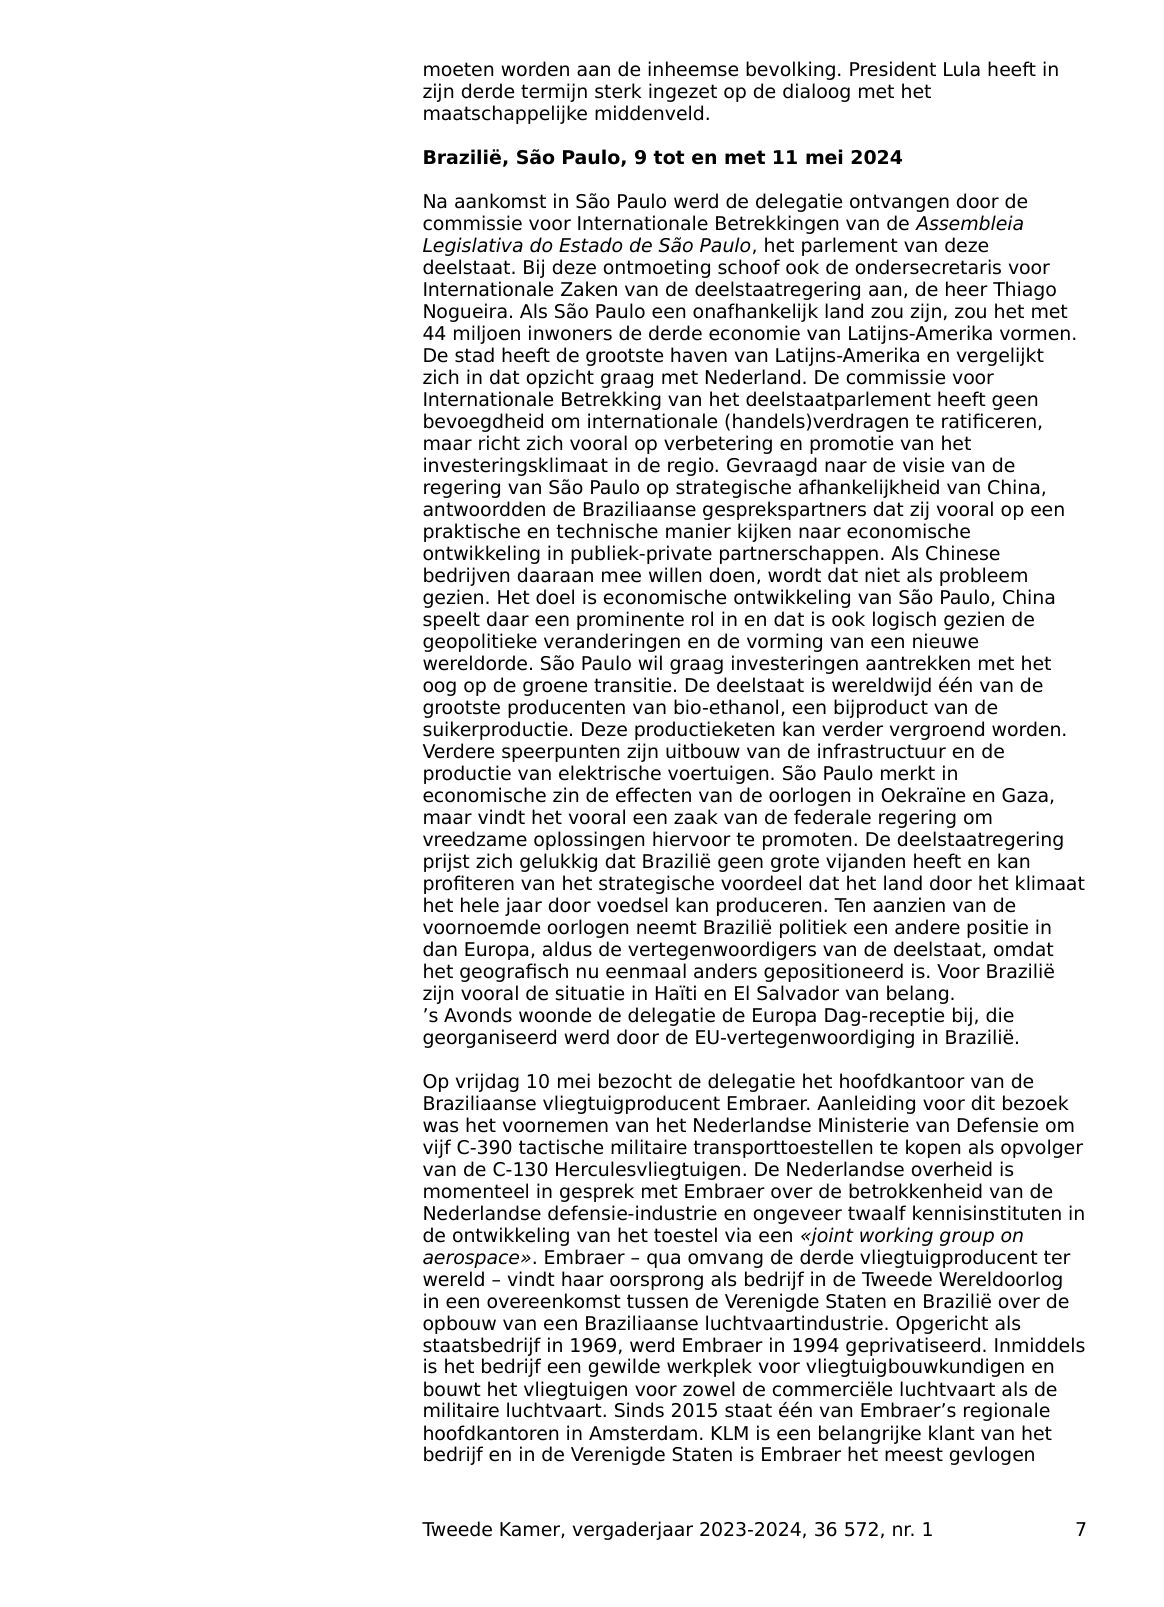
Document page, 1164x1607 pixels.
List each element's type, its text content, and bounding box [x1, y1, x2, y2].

text ’s Avonds woonde de delegatie de Europa Dag-receptie bij, die georganiseerd werd door de EU-vertegenwoordiging in Brazilië. [422, 1004, 1087, 1048]
text Na aankomst in São Paulo werd de delegatie ontvangen door de commissie voor Internationale Betrekkingen van de Assembleia Legislativa do Estado de São Paulo, het parlement van deze deelstaat. Bij deze ontmoeting schoof ook de ondersecretaris voor Internationale Zaken van de deelstaatregering aan, de heer Thiago Nogueira. Als São Paulo een onafhankelijk land zou zijn, zou het met 44 miljoen inwoners de derde economie van Latijns-Amerika vormen. De stad heeft de grootste haven van Latijns-Amerika en vergelijkt zich in dat opzicht graag met Nederland. De commissie voor Internationale Betrekking van het deelstaatparlement heeft geen bevoegdheid om internationale (handels)verdragen te ratificeren, maar richt zich vooral op verbetering en promotie van het investeringsklimaat in de regio. Gevraagd naar de visie van de regering van São Paulo op strategische afhankelijkheid van China, antwoordden de Braziliaanse gesprekspartners dat zij vooral op een praktische en technische manier kijken naar economische ontwikkeling in publiek-private partnerschappen. Als Chinese bedrijven daaraan mee willen doen, wordt dat niet als probleem gezien. Het doel is economische ontwikkeling van São Paulo, China speelt daar een prominente rol in en dat is ook logisch gezien de geopolitieke veranderingen en de vorming van een nieuwe wereldorde. São Paulo wil graag investeringen aantrekken met het oog op de groene transitie. De deelstaat is wereldwijd één van de grootste producenten van bio-ethanol, een bijproduct van de suikerproductie. Deze productieketen kan verder vergroend worden. Verdere speerpunten zijn uitbouw van de infrastructuur en de productie van elektrische voertuigen. São Paulo merkt in economische zin de effecten van de oorlogen in Oekraïne en Gaza, maar vindt het vooral een zaak van de federale regering om vreedzame oplossingen hiervoor te promoten. De deelstaatregering prijst zich gelukkig dat Brazilië geen grote vijanden heeft en kan profiteren van het strategische voordeel dat het land door het klimaat het hele jaar door voedsel kan produceren. Ten aanzien van de voornoemde oorlogen neemt Brazilië politiek een andere positie in dan Europa, aldus de vertegenwoordigers van de deelstaat, omdat het geografisch nu eenmaal anders gepositioneerd is. Voor Brazilië zijn vooral de situatie in Haïti en El Salvador van belang. [422, 191, 1087, 1004]
subtitle Brazilië, São Paulo, 9 tot en met 11 mei 2024 [422, 147, 1087, 169]
text moeten worden aan de inheemse bevolking. President Lula heeft in zijn derde termijn sterk ingezet op de dialoog met het maatschappelijke middenveld. [422, 59, 1087, 125]
text Op vrijdag 10 mei bezocht de delegatie het hoofdkantoor van de Braziliaanse vliegtuigproducent Embraer. Aanleiding voor dit bezoek was het voornemen van het Nederlandse Ministerie van Defensie om vijf C-390 tactische militaire transporttoestellen te kopen als opvolger van de C-130 Herculesvliegtuigen. De Nederlandse overheid is momenteel in gesprek met Embraer over de betrokkenheid van de Nederlandse defensie-industrie en ongeveer twaalf kennisinstituten in de ontwikkeling van het toestel via een «joint working group on aerospace». Embraer – qua omvang de derde vliegtuigproducent ter wereld – vindt haar oorsprong als bedrijf in de Tweede Wereldoorlog in een overeenkomst tussen de Verenigde Staten en Brazilië over de opbouw van een Braziliaanse luchtvaartindustrie. Opgericht als staatsbedrijf in 1969, werd Embraer in 1994 geprivatiseerd. Inmiddels is het bedrijf een gewilde werkplek voor vliegtuigbouwkundigen en bouwt het vliegtuigen voor zowel de commerciële luchtvaart als de militaire luchtvaart. Sinds 2015 staat één van Embraer’s regionale hoofdkantoren in Amsterdam. KLM is een belangrijke klant van het bedrijf en in de Verenigde Staten is Embraer het meest gevlogen [422, 1071, 1087, 1466]
